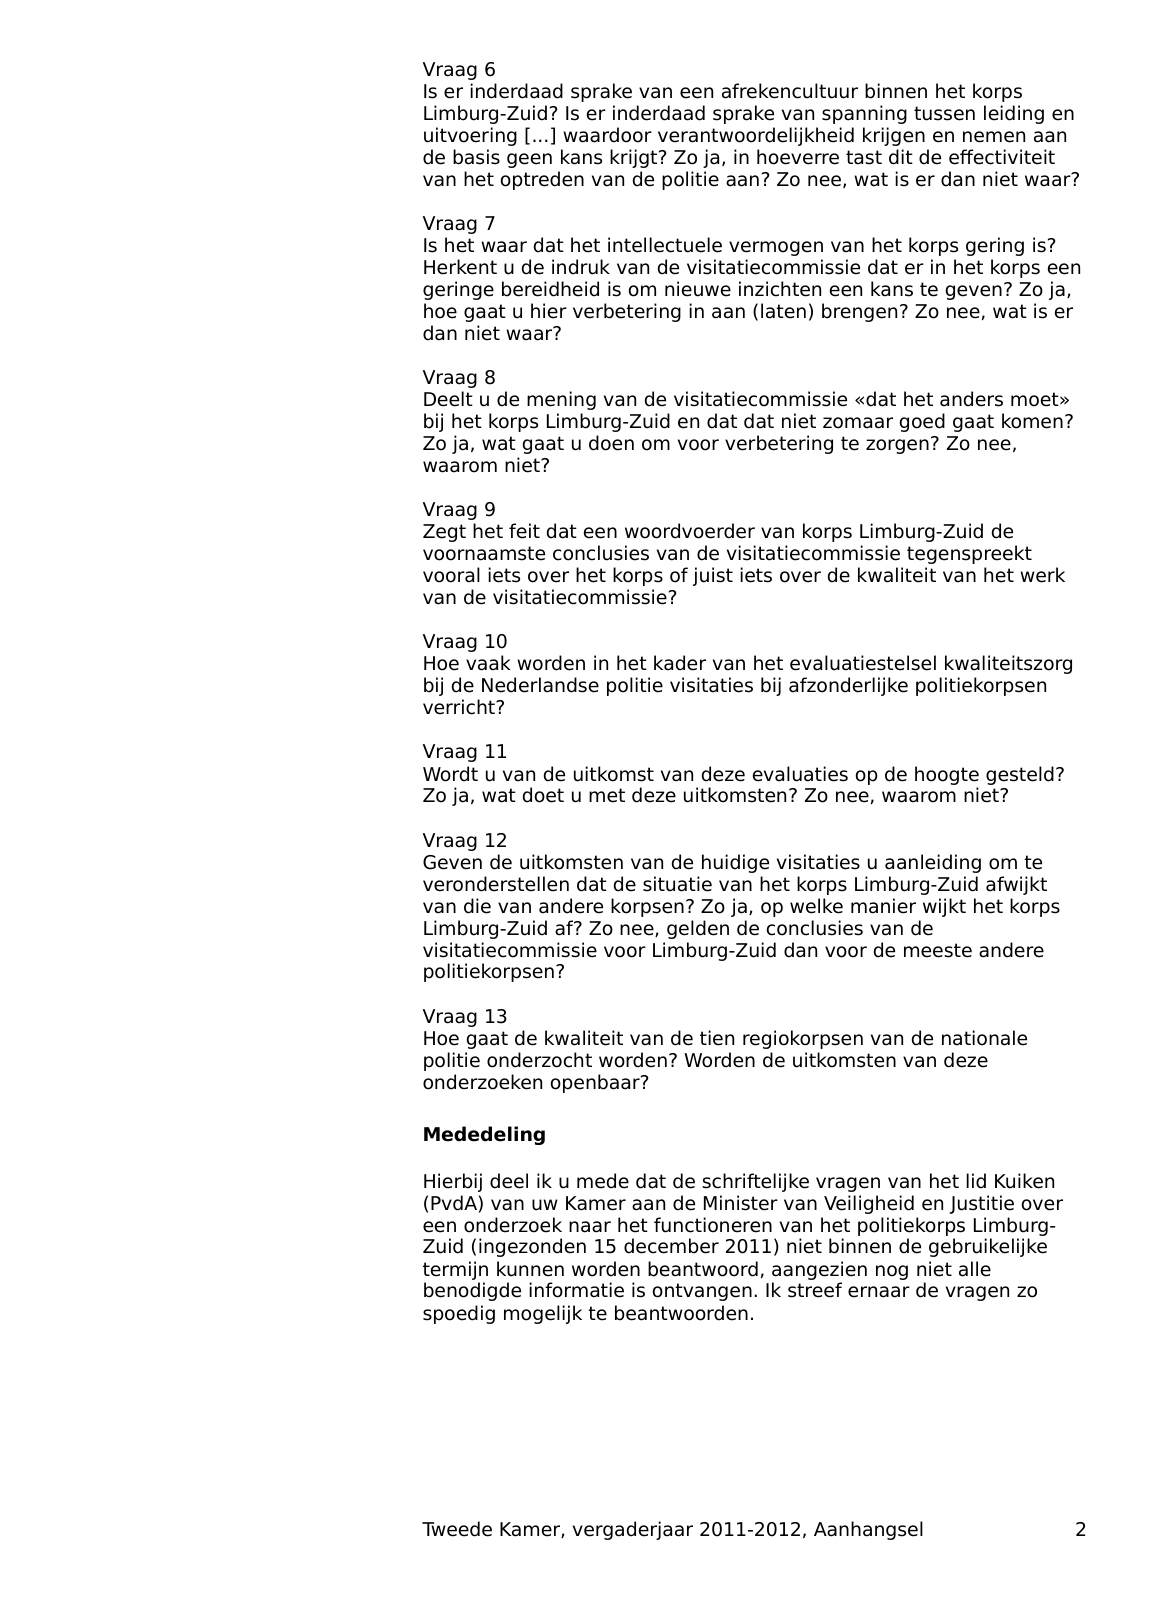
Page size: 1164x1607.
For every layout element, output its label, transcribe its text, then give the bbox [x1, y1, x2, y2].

text Geven de uitkomsten van de huidige visitaties u aanleiding om te veronderstellen dat de situatie van het korps Limburg-Zuid afwijkt van die van andere korpsen? Zo ja, op welke manier wijkt het korps Limburg-Zuid af? Zo nee, gelden de conclusies van de visitatiecommissie voor Limburg-Zuid dan voor de meeste andere politiekorpsen? [422, 852, 1087, 983]
subtitle Mededeling [422, 1123, 1087, 1146]
text Deelt u de mening van de visitatiecommissie «dat het anders moet» bij het korps Limburg-Zuid en dat dat niet zomaar goed gaat komen? Zo ja, wat gaat u doen om voor verbetering te zorgen? Zo nee, waarom niet? [422, 389, 1087, 477]
text Vraag 11 [422, 741, 1087, 763]
text Vraag 10 [422, 631, 1087, 653]
text Vraag 6 [422, 59, 1087, 81]
text Vraag 8 [422, 367, 1087, 389]
text Vraag 9 [422, 499, 1087, 521]
text Hierbij deel ik u mede dat de schriftelijke vragen van het lid Kuiken (PvdA) van uw Kamer aan de Minister van Veiligheid en Justitie over een onderzoek naar het functioneren van het politiekorps Limburg-Zuid (ingezonden 15 december 2011) niet binnen de gebruikelijke termijn kunnen worden beantwoord, aangezien nog niet alle benodigde informatie is ontvangen. Ik streef ernaar de vragen zo spoedig mogelijk te beantwoorden. [422, 1171, 1087, 1324]
text Is er inderdaad sprake van een afrekencultuur binnen het korps Limburg-Zuid? Is er inderdaad sprake van spanning tussen leiding en uitvoering [...] waardoor verantwoordelijkheid krijgen en nemen aan de basis geen kans krijgt? Zo ja, in hoeverre tast dit de effectiviteit van het optreden van de politie aan? Zo nee, wat is er dan niet waar? [422, 81, 1087, 191]
text Zegt het feit dat een woordvoerder van korps Limburg-Zuid de voornaamste conclusies van de visitatiecommissie tegenspreekt vooral iets over het korps of juist iets over de kwaliteit van het werk van de visitatiecommissie? [422, 521, 1087, 609]
text Vraag 7 [422, 213, 1087, 235]
text Is het waar dat het intellectuele vermogen van het korps gering is? Herkent u de indruk van de visitatiecommissie dat er in het korps een geringe bereidheid is om nieuwe inzichten een kans te geven? Zo ja, hoe gaat u hier verbetering in aan (laten) brengen? Zo nee, wat is er dan niet waar? [422, 235, 1087, 345]
text Hoe gaat de kwaliteit van de tien regiokorpsen van de nationale politie onderzocht worden? Worden de uitkomsten van deze onderzoeken openbaar? [422, 1028, 1087, 1093]
text Hoe vaak worden in het kader van het evaluatiestelsel kwaliteitszorg bij de Nederlandse politie visitaties bij afzonderlijke politiekorpsen verricht? [422, 653, 1087, 719]
text Wordt u van de uitkomst van deze evaluaties op de hoogte gesteld? Zo ja, wat doet u met deze uitkomsten? Zo nee, waarom niet? [422, 763, 1087, 807]
text Vraag 13 [422, 1006, 1087, 1028]
text Vraag 12 [422, 829, 1087, 852]
